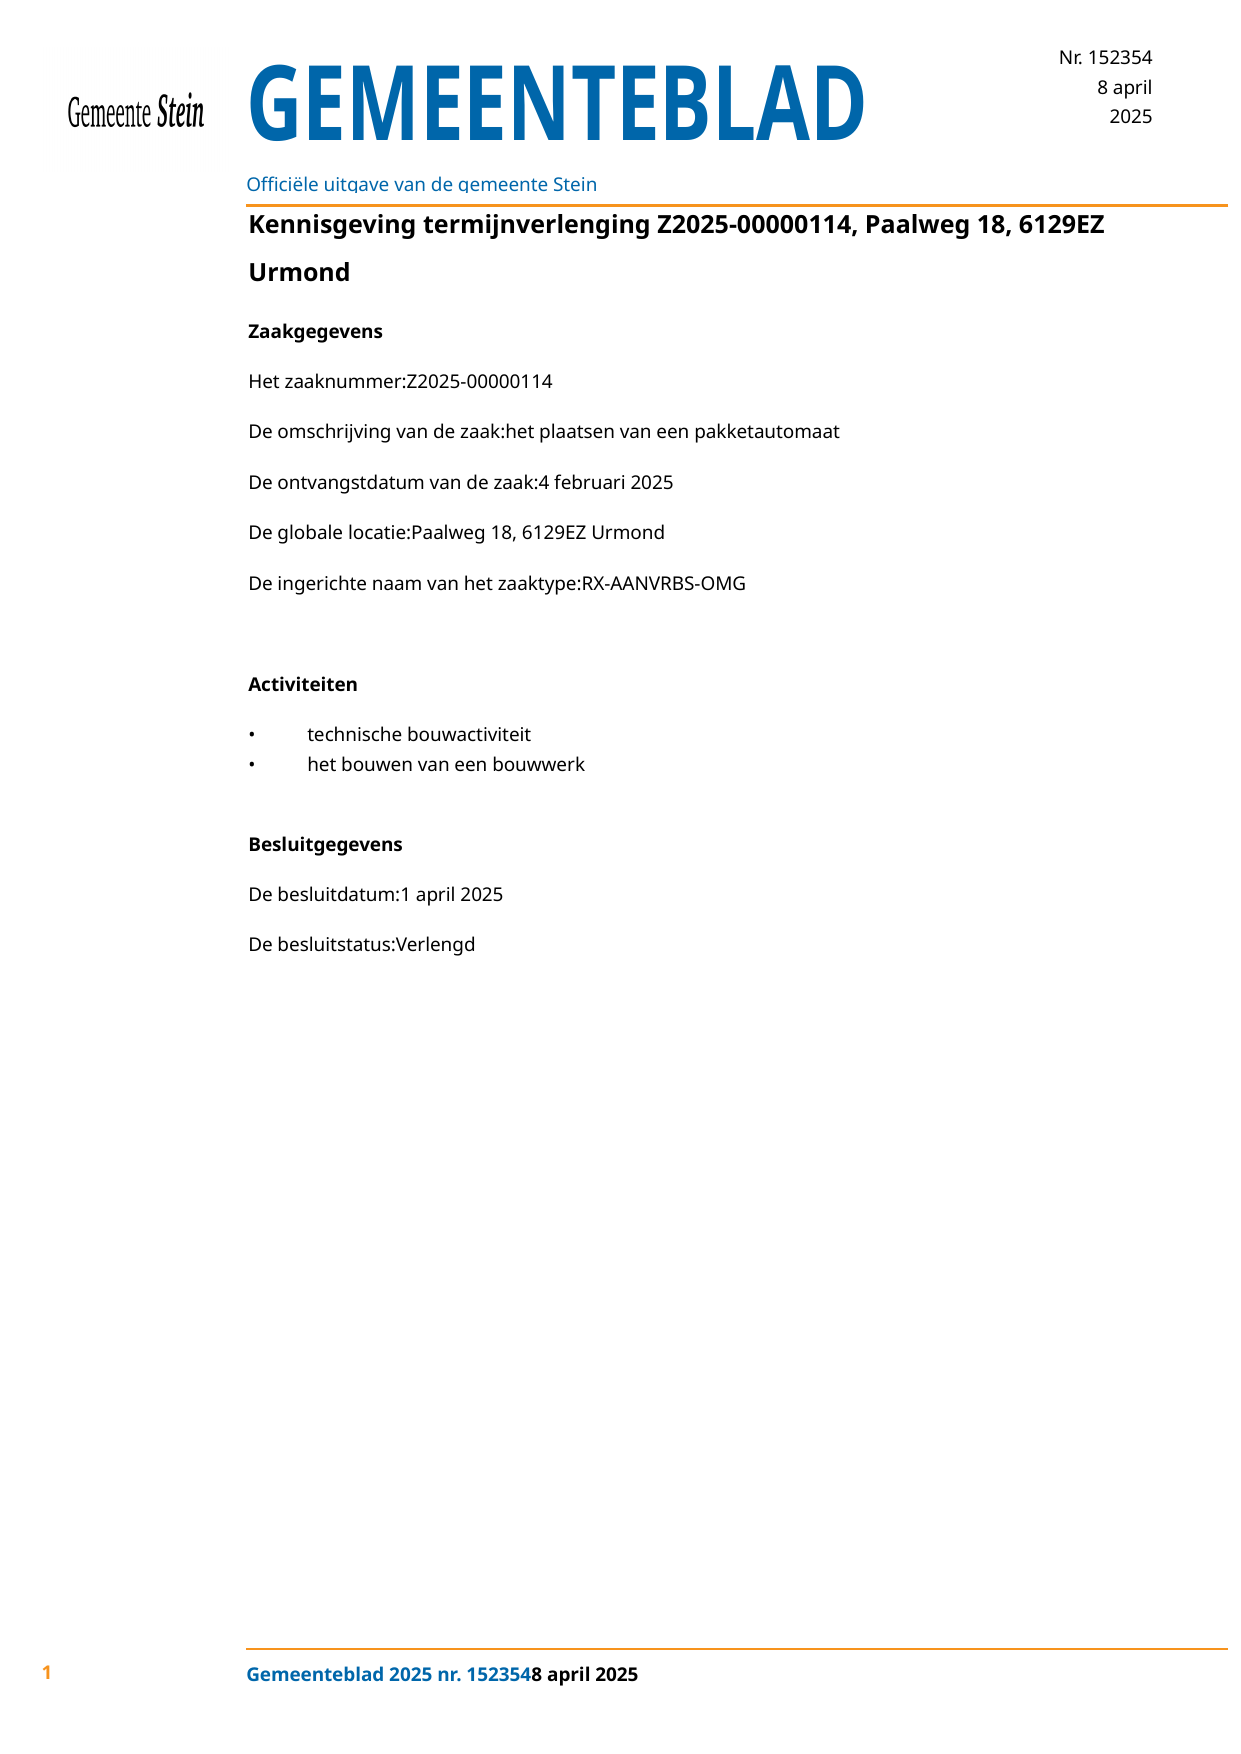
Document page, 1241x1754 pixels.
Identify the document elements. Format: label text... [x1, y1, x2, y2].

text Activiteiten [248, 671, 1152, 697]
text Het zaaknummer:Z2025-00000114 [248, 368, 1152, 394]
text De besluitdatum:1 april 2025 [248, 881, 1152, 907]
text Zaakgegevens [248, 318, 1152, 344]
list technische bouwactiviteit [248, 721, 1152, 747]
text De ontvangstdatum van de zaak:4 februari 2025 [248, 469, 1152, 495]
text De globale locatie:Paalweg 18, 6129EZ Urmond [248, 519, 1152, 545]
text De omschrijving van de zaak:het plaatsen van een pakketautomaat [248, 419, 1152, 444]
list het bouwen van een bouwwerk [248, 751, 1152, 777]
text Kennisgeving termijnverlenging Z2025-00000114, Paalweg 18, 6129EZ Urmond [248, 207, 1152, 288]
picture [41, 47, 231, 172]
text De besluitstatus:Verlengd [248, 932, 1152, 957]
text De ingerichte naam van het zaaktype:RX-AANVRBS-OMG [248, 570, 1152, 596]
text Besluitgegevens [248, 831, 1152, 857]
